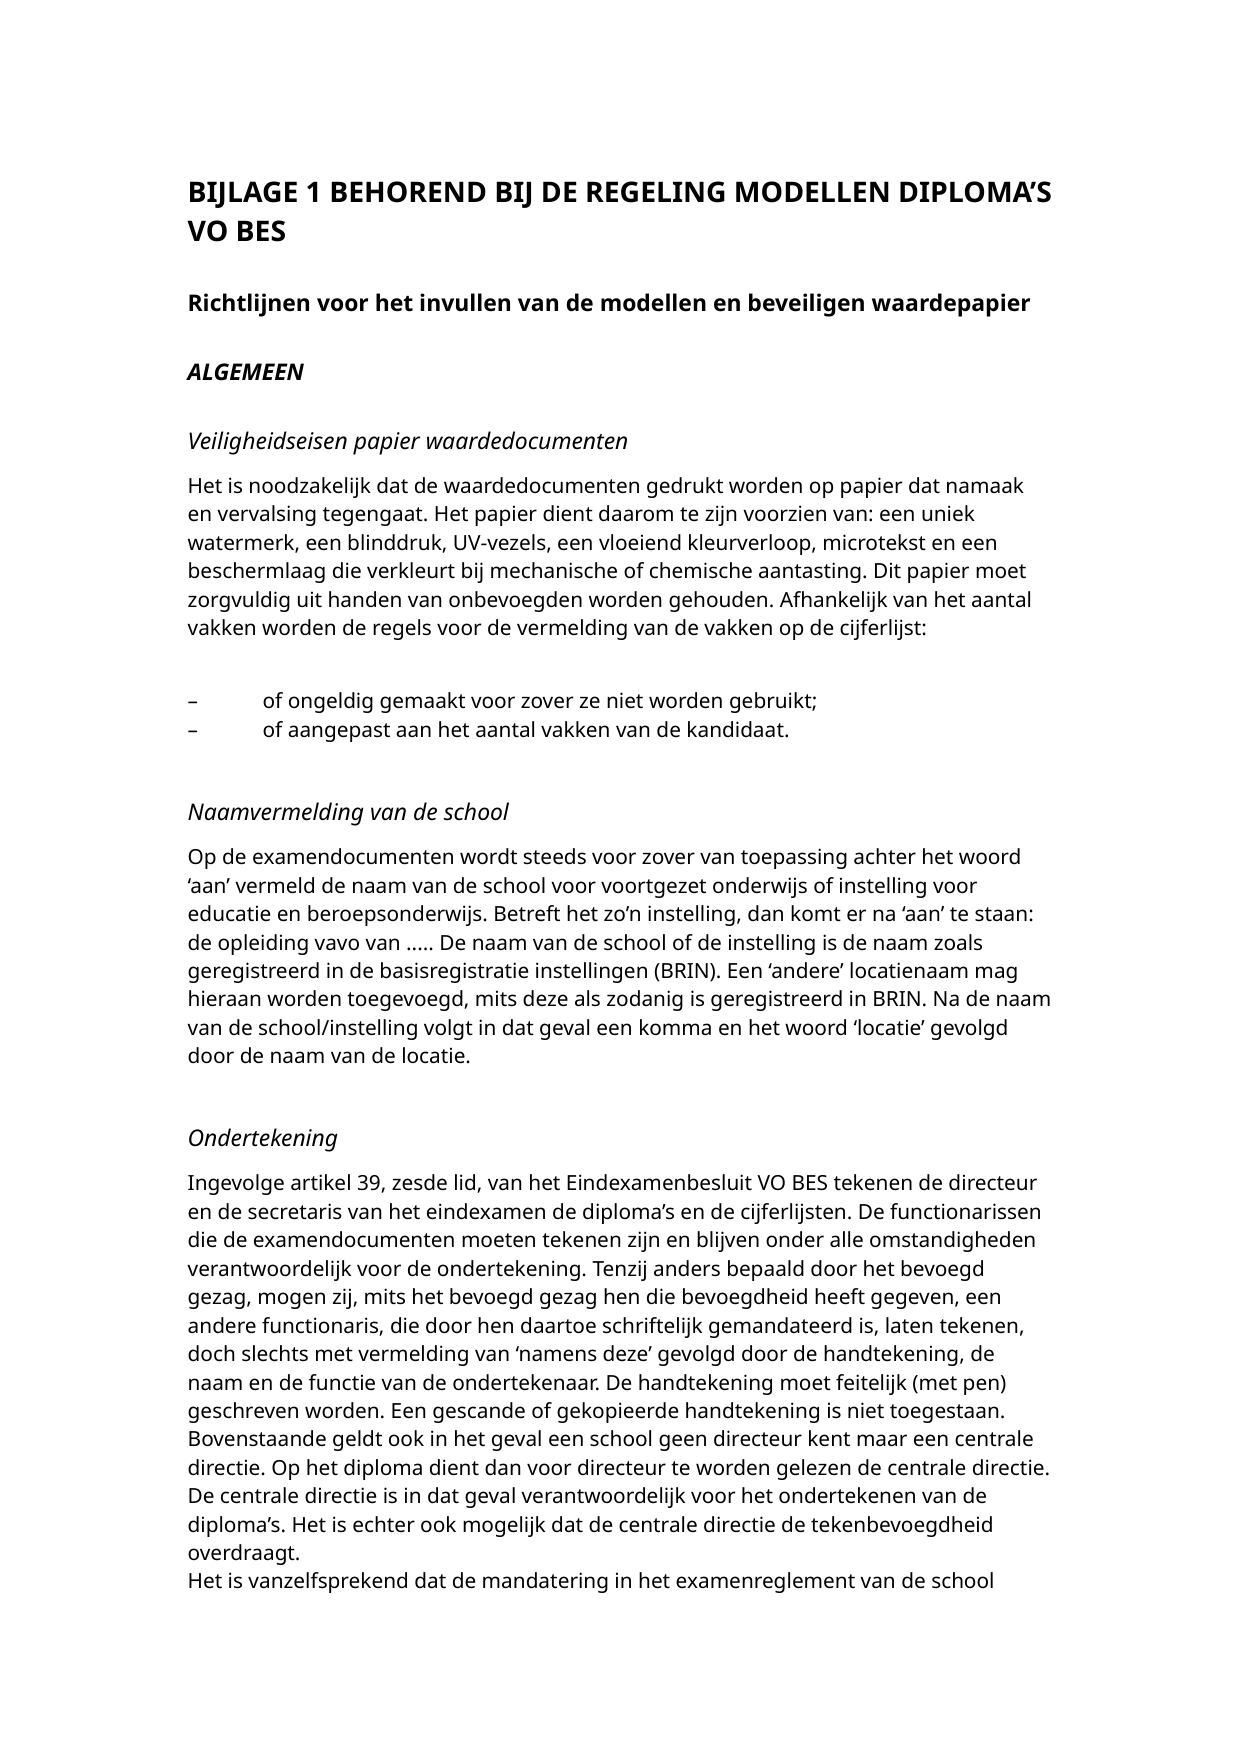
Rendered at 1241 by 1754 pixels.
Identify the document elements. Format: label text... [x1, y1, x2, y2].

subtitle Naamvermelding van de school [187, 796, 1053, 827]
text Bovenstaande geldt ook in het geval een school geen directeur kent maar een centrale directie. Op het diploma dient dan voor directeur te worden gelezen de centrale directie. De centrale directie is in dat geval verantwoordelijk voor het ondertekenen van de diploma’s. Het is echter ook mogelijk dat de centrale directie de tekenbevoegdheid overdraagt. [187, 1424, 1053, 1567]
list of ongeldig gemaakt voor zover ze niet worden gebruikt; [187, 687, 1053, 715]
subtitle Ondertekening [187, 1122, 1053, 1153]
subtitle ALGEMEEN [187, 356, 1053, 387]
text Het is noodzakelijk dat de waardedocumenten gedrukt worden op papier dat namaak en vervalsing tegengaat. Het papier dient daarom te zijn voorzien van: een uniek watermerk, een blinddruk, UV-vezels, een vloeiend kleurverloop, microtekst en een beschermlaag die verkleurt bij mechanische of chemische aantasting. Dit papier moet zorgvuldig uit handen van onbevoegden worden gehouden. Afhankelijk van het aantal vakken worden de regels voor de vermelding van de vakken op de cijferlijst: [187, 471, 1053, 642]
text Op de examendocumenten wordt steeds voor zover van toepassing achter het woord ‘aan’ vermeld de naam van de school voor voortgezet onderwijs of instelling voor educatie en beroepsonderwijs. Betreft het zo’n instelling, dan komt er na ‘aan’ te staan: de opleiding vavo van ..... De naam van de school of de instelling is de naam zoals geregistreerd in de basisregistratie instellingen (BRIN). Een ‘andere’ locatienaam mag hieraan worden toegevoegd, mits deze als zodanig is geregistreerd in BRIN. Na de naam van de school/instelling volgt in dat geval een komma en het woord ‘locatie’ gevolgd door de naam van de locatie. [187, 842, 1053, 1070]
text Ingevolge artikel 39, zesde lid, van het Eindexamenbesluit VO BES tekenen de directeur en de secretaris van het eindexamen de diploma’s en de cijferlijsten. De functionarissen die de examendocumenten moeten tekenen zijn en blijven onder alle omstandigheden verantwoordelijk voor de ondertekening. Tenzij anders bepaald door het bevoegd gezag, mogen zij, mits het bevoegd gezag hen die bevoegdheid heeft gegeven, een andere functionaris, die door hen daartoe schriftelijk gemandateerd is, laten tekenen, doch slechts met vermelding van ‘namens deze’ gevolgd door de handtekening, de naam en de functie van de ondertekenaar. De handtekening moet feitelijk (met pen) geschreven worden. Een gescande of gekopieerde handtekening is niet toegestaan. [187, 1168, 1053, 1424]
subtitle BIJLAGE 1 BEHOREND BIJ DE REGELING MODELLEN DIPLOMA’S VO BES [187, 172, 1053, 250]
text Het is vanzelfsprekend dat de mandatering in het examenreglement van de school [187, 1567, 1053, 1595]
subtitle Richtlijnen voor het invullen van de modellen en beveiligen waardepapier [187, 287, 1053, 318]
list of aangepast aan het aantal vakken van de kandidaat. [187, 715, 1053, 743]
subtitle Veiligheidseisen papier waardedocumenten [187, 425, 1053, 456]
